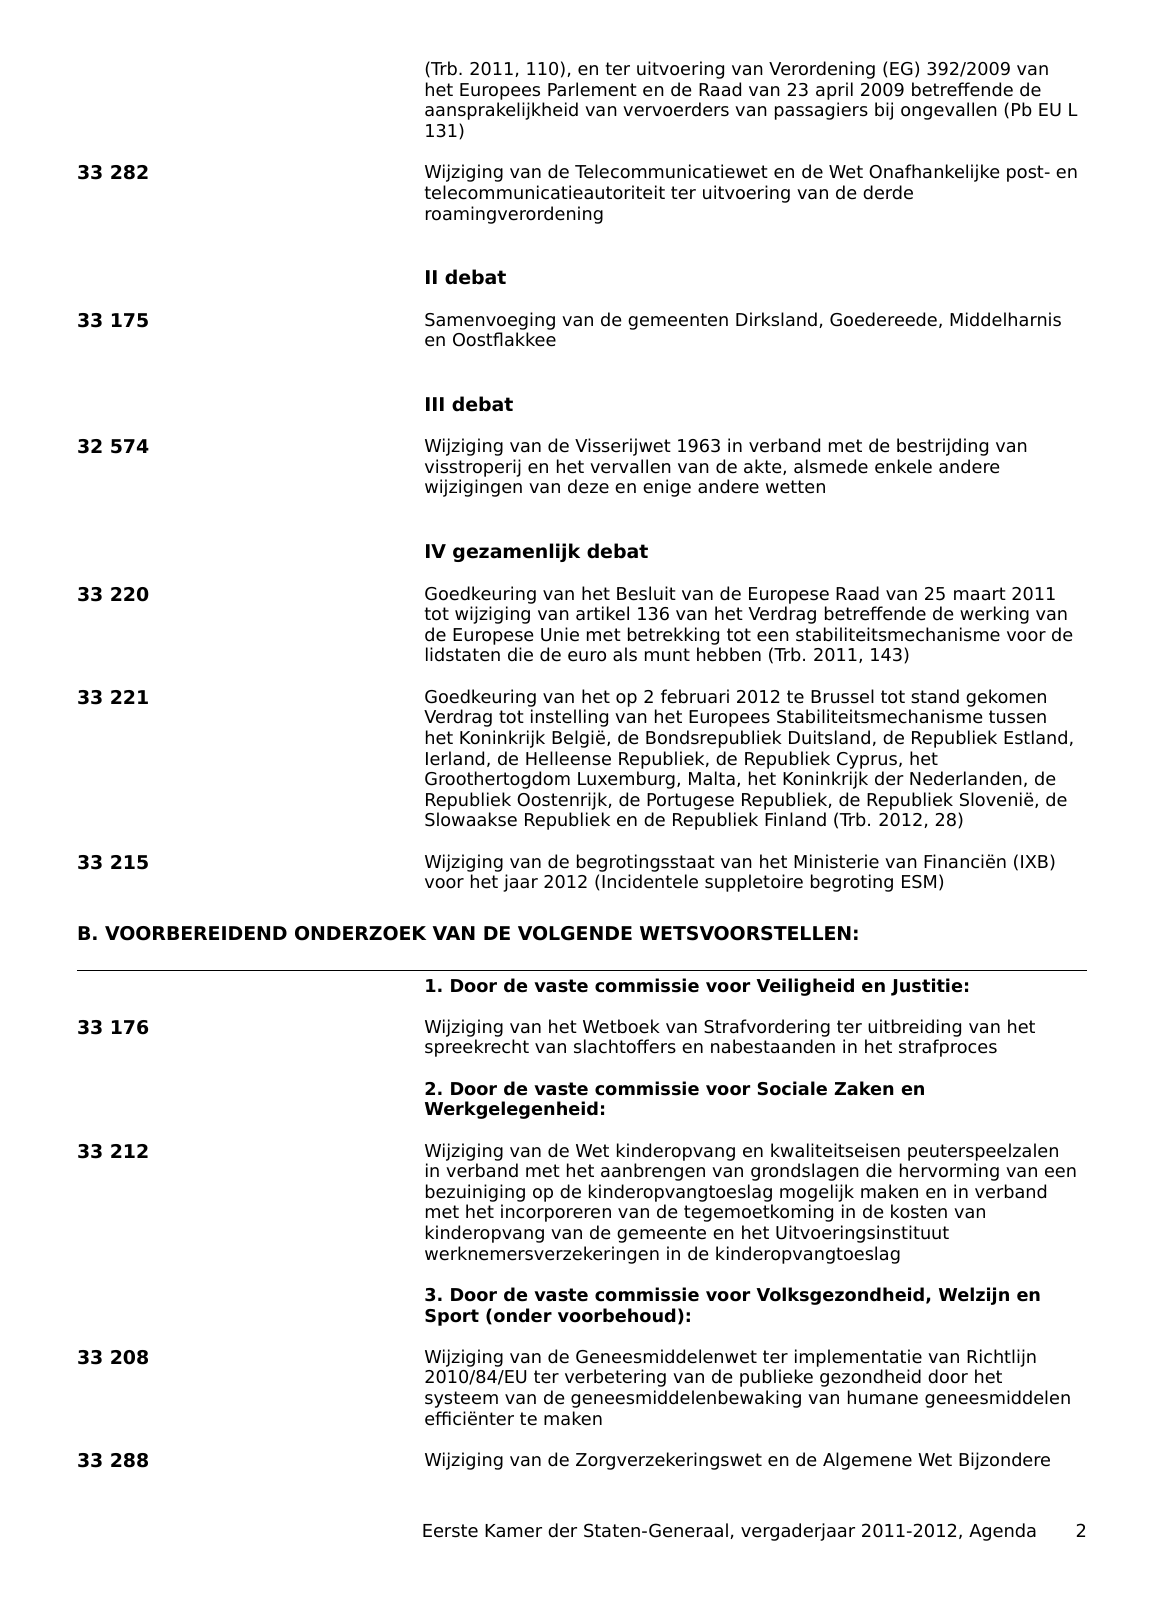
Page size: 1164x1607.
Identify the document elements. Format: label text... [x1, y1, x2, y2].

table_cell [77, 224, 401, 245]
table_cell [77, 351, 401, 371]
table_cell [401, 1326, 418, 1347]
table_cell [77, 498, 401, 519]
table_cell 33 208 [77, 1347, 401, 1429]
table_cell [401, 1017, 418, 1058]
subtitle B. VOORBEREIDEND ONDERZOEK VAN DE VOLGENDE WETSVOORSTELLEN: [77, 923, 1087, 945]
table_cell [401, 831, 418, 852]
table_cell [77, 1429, 401, 1450]
table_cell [401, 1285, 418, 1326]
table_cell Wijziging van het Wetboek van Strafvordering ter uitbreiding van het spreekrecht van slachtoffers en nabestaanden in het strafproces [418, 1017, 1087, 1058]
table_cell [77, 1079, 401, 1120]
table_cell IV gezamenlijk debat [418, 519, 1087, 563]
table_cell [401, 1120, 418, 1141]
table_cell [401, 351, 418, 371]
table_cell [401, 59, 418, 142]
table_cell [77, 831, 401, 852]
table_cell [401, 1079, 418, 1120]
table_cell [401, 224, 418, 245]
table_cell [401, 416, 418, 436]
table_cell [418, 666, 1087, 687]
table_cell 33 175 [77, 310, 401, 351]
table_cell [401, 1429, 418, 1450]
table_cell II debat [418, 245, 1087, 289]
table_cell Wijziging van de Zorgverzekeringswet en de Algemene Wet Bijzondere [418, 1450, 1087, 1472]
table_cell [401, 142, 418, 162]
table_cell [401, 519, 418, 563]
table_cell Wijziging van de Visserijwet 1963 in verband met de bestrijding van visstroperij en het vervallen van de akte, alsmede enkele andere wijzigingen van deze en enige andere wetten [418, 436, 1087, 498]
table_cell [401, 666, 418, 687]
table_cell 2. Door de vaste commissie voor Sociale Zaken en Werkgelegenheid: [418, 1079, 1087, 1120]
table_cell [401, 245, 418, 289]
table_cell [418, 142, 1087, 162]
table_cell [418, 1429, 1087, 1450]
table_cell [401, 563, 418, 583]
table_cell [418, 351, 1087, 371]
table_cell [418, 1120, 1087, 1141]
table_cell [77, 1120, 401, 1141]
table_cell [418, 1058, 1087, 1079]
table_cell [401, 371, 418, 416]
table_cell [401, 996, 418, 1017]
table_cell Wijziging van de Wet kinderopvang en kwaliteitseisen peuterspeelzalen in verband met het aanbrengen van grondslagen die hervorming van een bezuiniging op de kinderopvangtoeslag mogelijk maken en in verband met het incorporeren van de tegemoetkoming in de kosten van kinderopvang van de gemeente en het Uitvoeringsinstituut werknemersverzekeringen in de kinderopvangtoeslag [418, 1141, 1087, 1264]
table_cell [418, 498, 1087, 519]
table_cell [401, 162, 418, 224]
table_header 1. Door de vaste commissie voor Veiligheid en Justitie: [418, 971, 1087, 996]
table_cell 33 212 [77, 1141, 401, 1264]
table_cell [77, 563, 401, 583]
table_cell [418, 996, 1087, 1017]
table_cell Wijziging van de begrotingsstaat van het Ministerie van Financiën (IXB) voor het jaar 2012 (Incidentele suppletoire begroting ESM) [418, 852, 1087, 893]
table_cell [77, 245, 401, 289]
table_cell [418, 416, 1087, 436]
table_cell Goedkeuring van het Besluit van de Europese Raad van 25 maart 2011 tot wijziging van artikel 136 van het Verdrag betreffende de werking van de Europese Unie met betrekking tot een stabiliteitsmechanisme voor de lidstaten die de euro als munt hebben (Trb. 2011, 143) [418, 584, 1087, 666]
table_cell [401, 1264, 418, 1285]
table_cell 33 282 [77, 162, 401, 224]
table_cell [401, 1058, 418, 1079]
table_cell 32 574 [77, 436, 401, 498]
table_cell [77, 142, 401, 162]
table_cell 33 221 [77, 687, 401, 831]
table_cell (Trb. 2011, 110), en ter uitvoering van Verordening (EG) 392/2009 van het Europees Parlement en de Raad van 23 april 2009 betreffende de aansprakelijkheid van vervoerders van passagiers bij ongevallen (Pb EU L 131) [418, 59, 1087, 142]
table_cell [418, 224, 1087, 245]
table_cell [77, 1264, 401, 1285]
table_cell [77, 289, 401, 309]
table_cell 33 220 [77, 584, 401, 666]
table_header [77, 971, 401, 996]
table_cell [77, 996, 401, 1017]
table_cell [418, 1326, 1087, 1347]
table_cell [401, 1141, 418, 1264]
table_cell 33 288 [77, 1450, 401, 1472]
table_cell [77, 1058, 401, 1079]
table_header [401, 971, 418, 996]
table_cell Wijziging van de Geneesmiddelenwet ter implementatie van Richtlijn 2010/84/EU ter verbetering van de publieke gezondheid door het systeem van de geneesmiddelenbewaking van humane geneesmiddelen efficiënter te maken [418, 1347, 1087, 1429]
table_cell Wijziging van de Telecommunicatiewet en de Wet Onafhankelijke post- en telecommunicatieautoriteit ter uitvoering van de derde roamingverordening [418, 162, 1087, 224]
table_cell [401, 436, 418, 498]
table_cell [401, 852, 418, 893]
table_cell 3. Door de vaste commissie voor Volksgezondheid, Welzijn en Sport (onder voorbehoud): [418, 1285, 1087, 1326]
table_cell [418, 289, 1087, 309]
table_cell [401, 584, 418, 666]
table_cell [418, 1264, 1087, 1285]
table_cell [418, 831, 1087, 852]
table_cell 33 176 [77, 1017, 401, 1058]
table_cell [77, 519, 401, 563]
table_cell [401, 1450, 418, 1472]
table_cell [77, 1326, 401, 1347]
table_cell [401, 687, 418, 831]
table_cell [77, 416, 401, 436]
table_cell [401, 310, 418, 351]
table_cell [77, 666, 401, 687]
table_cell 33 215 [77, 852, 401, 893]
table_cell [401, 498, 418, 519]
table_cell Goedkeuring van het op 2 februari 2012 te Brussel tot stand gekomen Verdrag tot instelling van het Europees Stabiliteitsmechanisme tussen het Koninkrijk België, de Bondsrepubliek Duitsland, de Republiek Estland, Ierland, de Helleense Republiek, de Republiek Cyprus, het Groothertogdom Luxemburg, Malta, het Koninkrijk der Nederlanden, de Republiek Oostenrijk, de Portugese Republiek, de Republiek Slovenië, de Slowaakse Republiek en de Republiek Finland (Trb. 2012, 28) [418, 687, 1087, 831]
table_cell [77, 371, 401, 416]
table_cell [77, 59, 401, 142]
table_cell Samenvoeging van de gemeenten Dirksland, Goedereede, Middelharnis en Oostflakkee [418, 310, 1087, 351]
table_cell [401, 289, 418, 309]
table_cell [418, 563, 1087, 583]
table_cell [77, 1285, 401, 1326]
table_cell III debat [418, 371, 1087, 416]
table_cell [401, 1347, 418, 1429]
